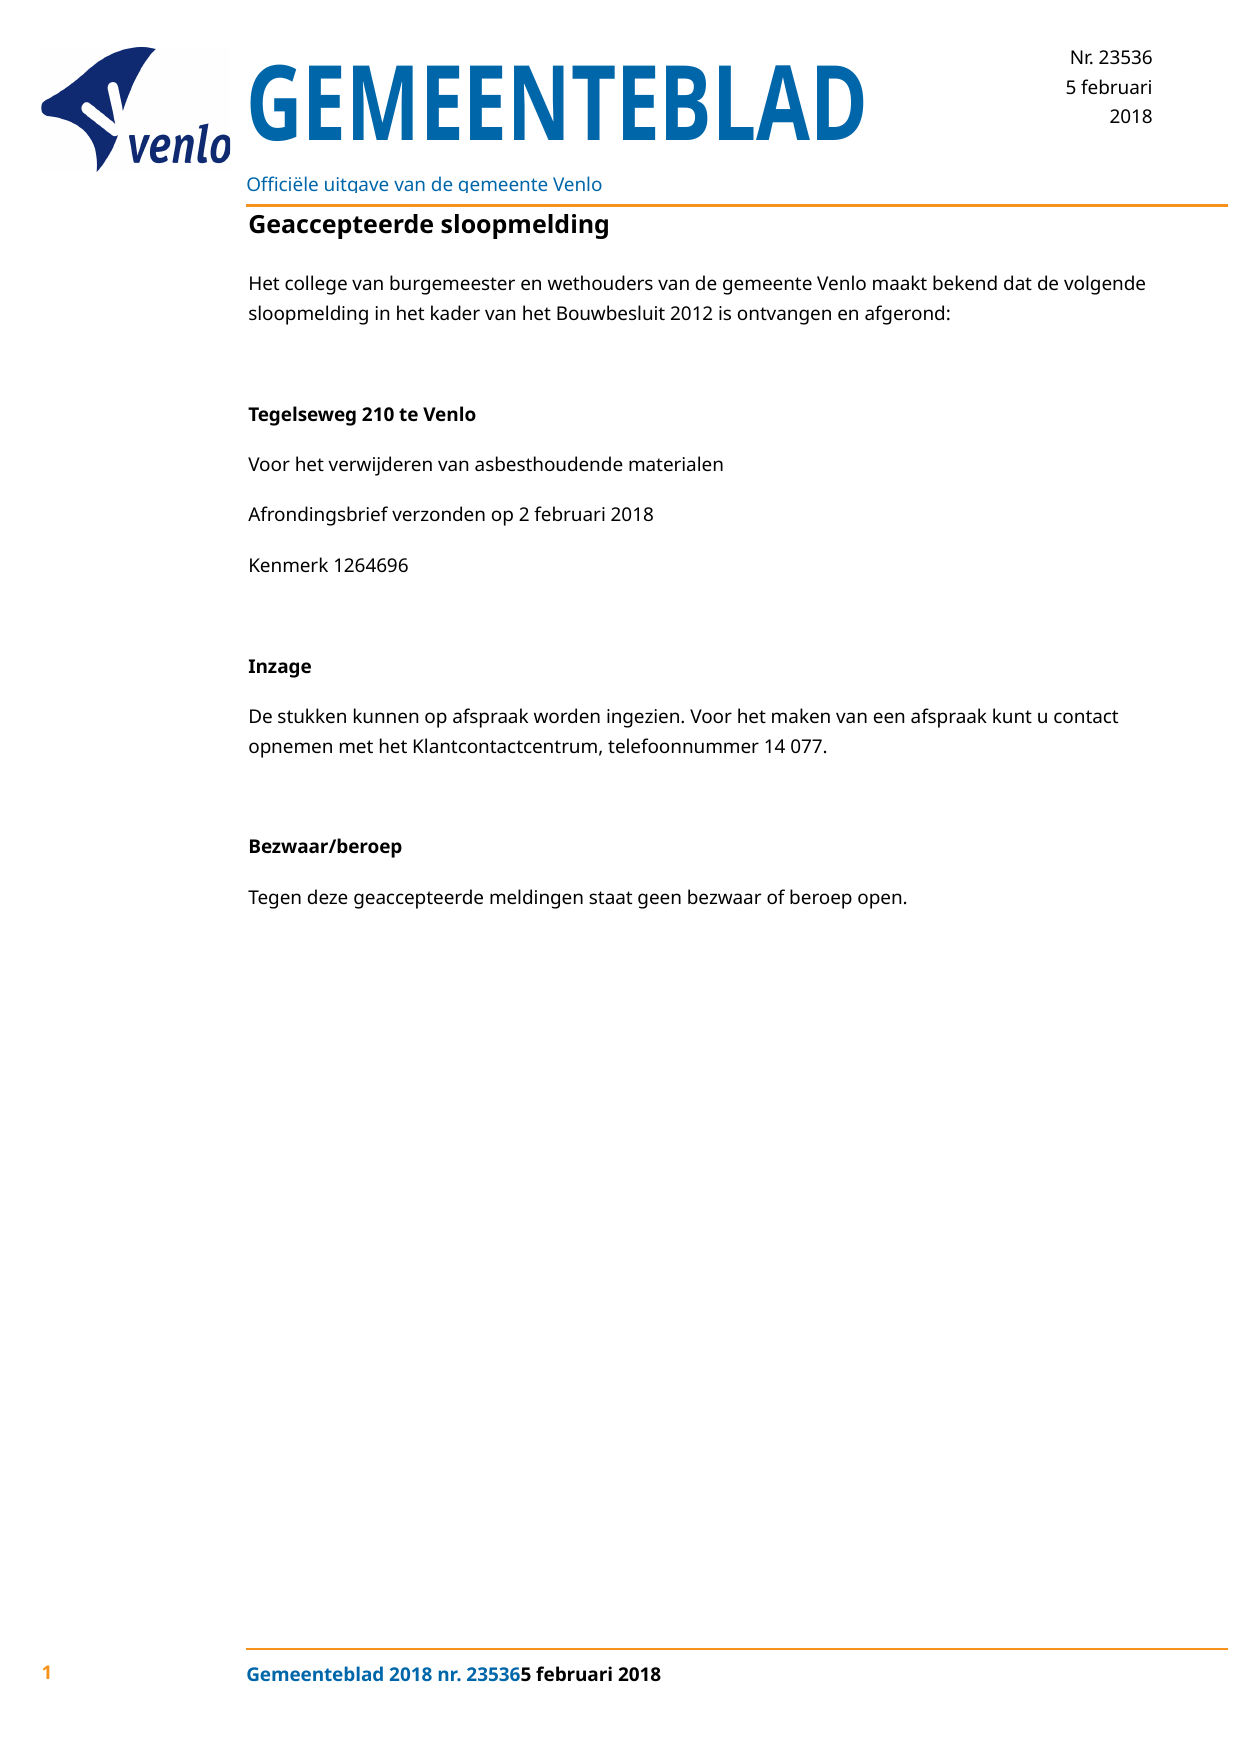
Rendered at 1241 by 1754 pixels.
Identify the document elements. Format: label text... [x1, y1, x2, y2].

text Tegen deze geaccepteerde meldingen staat geen bezwaar of beroep open. [248, 884, 1152, 910]
text Geaccepteerde sloopmelding [248, 207, 1152, 241]
text Kenmerk 1264696 [248, 552, 1152, 578]
text Tegelseweg 210 te Venlo [248, 401, 1152, 426]
text Inzage [248, 653, 1152, 678]
picture [41, 47, 231, 172]
text Afrondingsbrief verzonden op 2 februari 2018 [248, 502, 1152, 527]
text Bezwaar/beroep [248, 834, 1152, 859]
text Het college van burgemeester en wethouders van de gemeente Venlo maakt bekend dat de volgende sloopmelding in het kader van het Bouwbesluit 2012 is ontvangen en afgerond: [248, 270, 1152, 326]
text Voor het verwijderen van asbesthoudende materialen [248, 451, 1152, 477]
text De stukken kunnen op afspraak worden ingezien. Voor het maken van een afspraak kunt u contact opnemen met het Klantcontactcentrum, telefoonnummer 14 077. [248, 703, 1152, 758]
